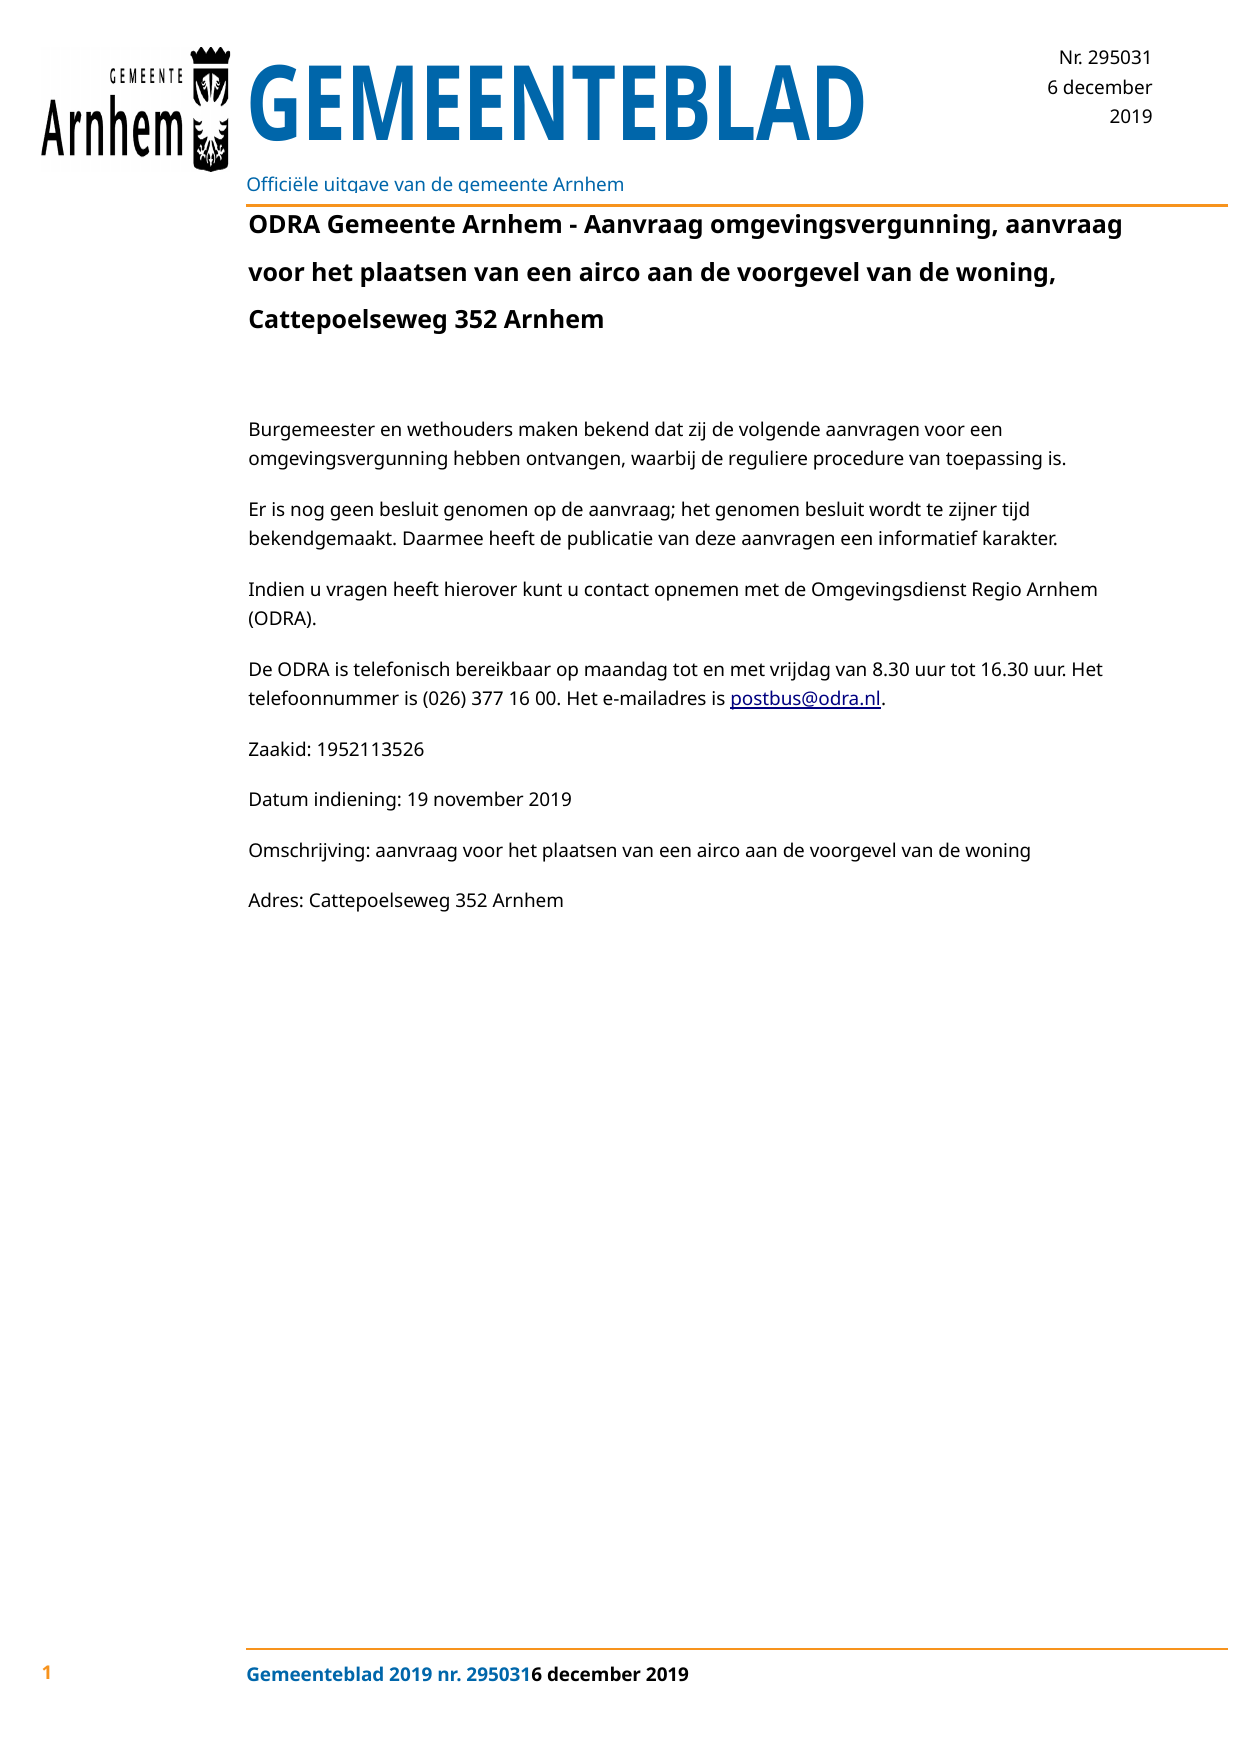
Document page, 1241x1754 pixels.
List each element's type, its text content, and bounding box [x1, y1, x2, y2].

picture [41, 47, 231, 172]
text Adres: Cattepoelseweg 352 Arnhem [248, 887, 1152, 913]
text Omschrijving: aanvraag voor het plaatsen van een airco aan de voorgevel van de woning [248, 837, 1152, 862]
text Zaakid: 1952113526 [248, 736, 1152, 762]
text ODRA Gemeente Arnhem - Aanvraag omgevingsvergunning, aanvraag voor het plaatsen van een airco aan de voorgevel van de woning, Cattepoelseweg 352 Arnhem [248, 207, 1152, 336]
text Datum indiening: 19 november 2019 [248, 786, 1152, 812]
text Er is nog geen besluit genomen op de aanvraag; het genomen besluit wordt te zijner tijd bekendgemaakt. Daarmee heeft de publicatie van deze aanvragen een informatief karakter. [248, 496, 1152, 551]
text De ODRA is telefonisch bereikbaar op maandag tot en met vrijdag van 8.30 uur tot 16.30 uur. Het telefoonnummer is (026) 377 16 00. Het e-mailadres is postbus@odra.nl. [248, 656, 1152, 711]
text Indien u vragen heeft hierover kunt u contact opnemen met de Omgevingsdienst Regio Arnhem (ODRA). [248, 576, 1152, 631]
text Burgemeester en wethouders maken bekend dat zij de volgende aanvragen voor een omgevingsvergunning hebben ontvangen, waarbij de reguliere procedure van toepassing is. [248, 416, 1152, 471]
